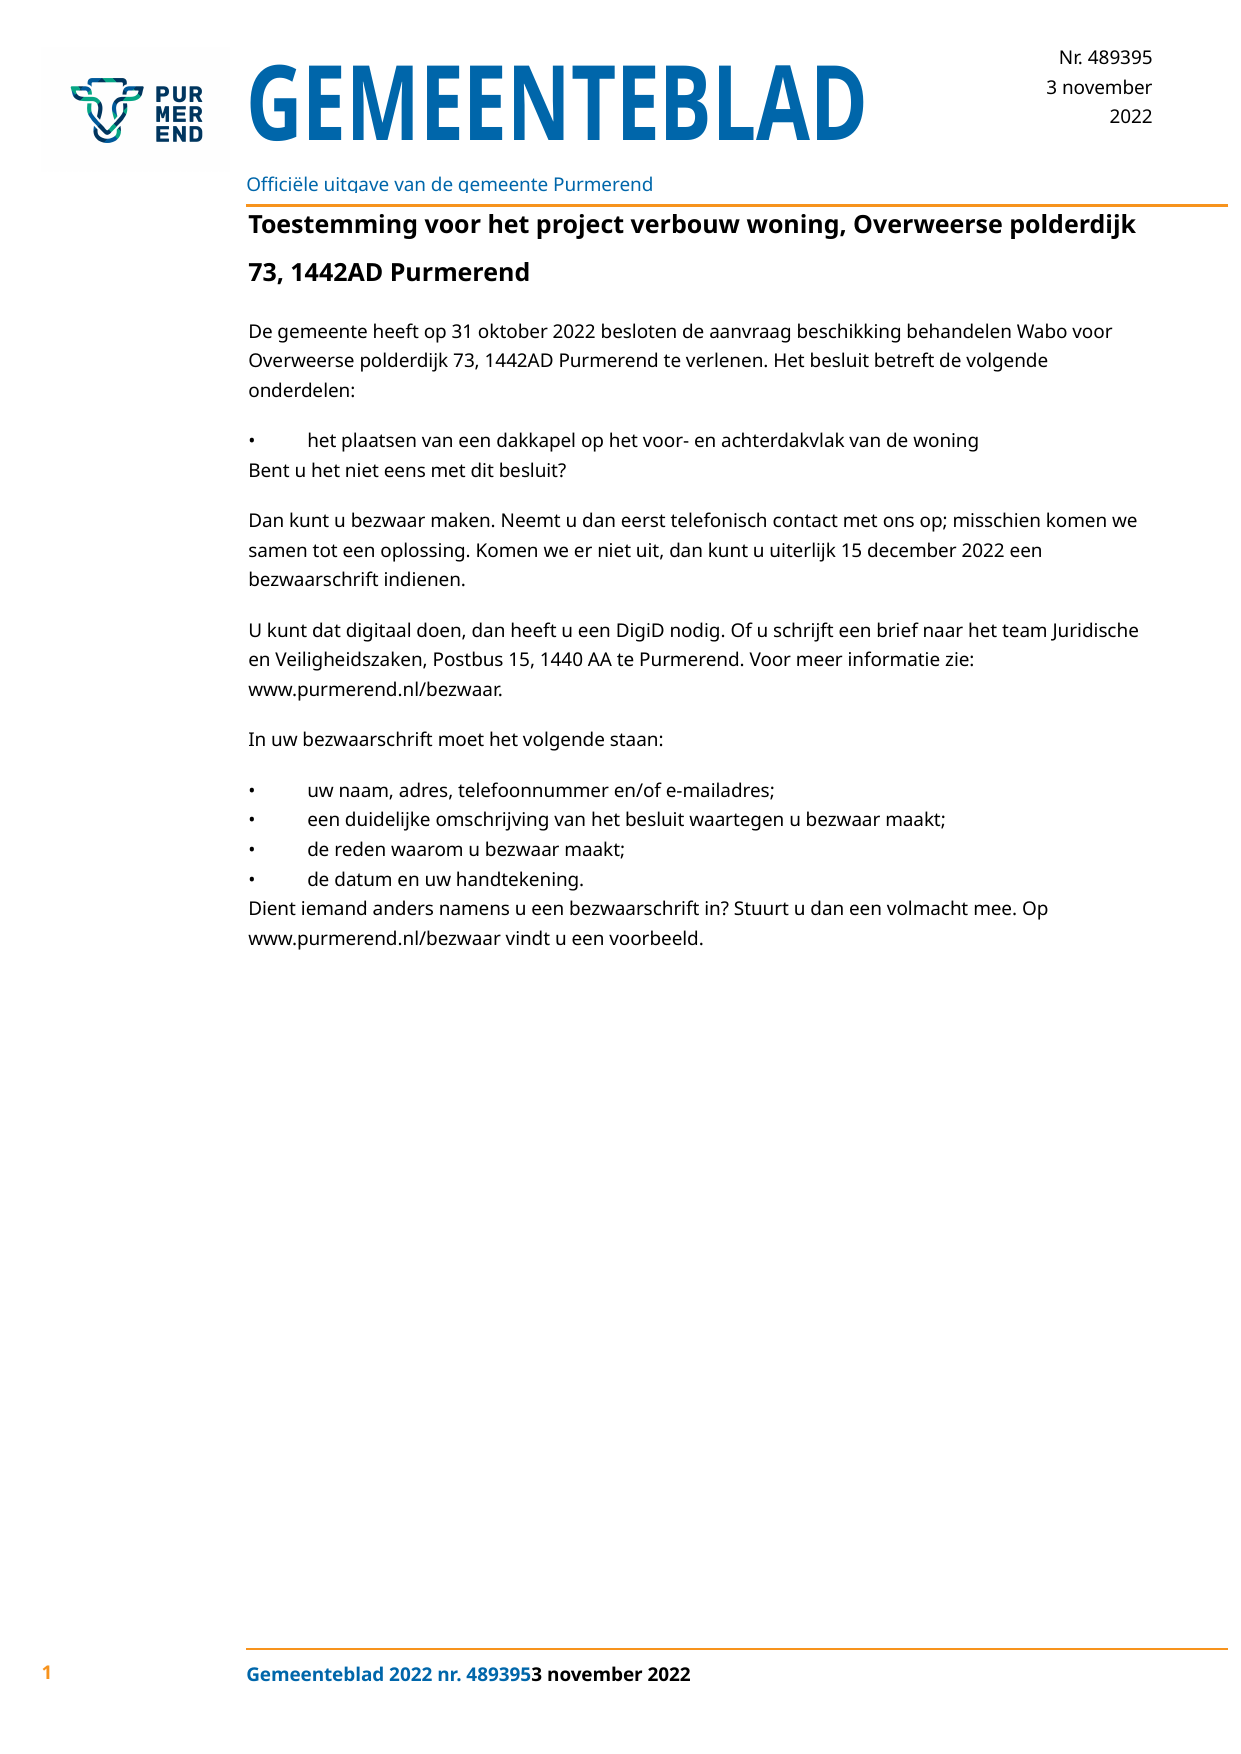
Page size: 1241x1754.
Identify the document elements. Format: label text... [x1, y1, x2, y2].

text De gemeente heeft op 31 oktober 2022 besloten de aanvraag beschikking behandelen Wabo voor Overweerse polderdijk 73, 1442AD Purmerend te verlenen. Het besluit betreft de volgende onderdelen: [248, 318, 1152, 403]
list de reden waarom u bezwaar maakt; [248, 836, 1152, 862]
text U kunt dat digitaal doen, dan heeft u een DigiD nodig. Of u schrijft een brief naar het team Juridische en Veiligheidszaken, Postbus 15, 1440 AA te Purmerend. Voor meer informatie zie: www.purmerend.nl/bezwaar. [248, 617, 1152, 702]
text In uw bezwaarschrift moet het volgende staan: [248, 727, 1152, 752]
text Bent u het niet eens met dit besluit? [248, 457, 1152, 483]
picture [41, 47, 231, 172]
text Dan kunt u bezwaar maken. Neemt u dan eerst telefonisch contact met ons op; misschien komen we samen tot een oplossing. Komen we er niet uit, dan kunt u uiterlijk 15 december 2022 een bezwaarschrift indienen. [248, 507, 1152, 592]
list de datum en uw handtekening. [248, 866, 1152, 892]
list het plaatsen van een dakkapel op het voor- en achterdakvlak van de woning [248, 427, 1152, 453]
text Toestemming voor het project verbouw woning, Overweerse polderdijk 73, 1442AD Purmerend [248, 207, 1152, 288]
list uw naam, adres, telefoonnummer en/of e-mailadres; [248, 777, 1152, 803]
text Dient iemand anders namens u een bezwaarschrift in? Stuurt u dan een volmacht mee. Op www.purmerend.nl/bezwaar vindt u een voorbeeld. [248, 895, 1152, 951]
list een duidelijke omschrijving van het besluit waartegen u bezwaar maakt; [248, 807, 1152, 832]
